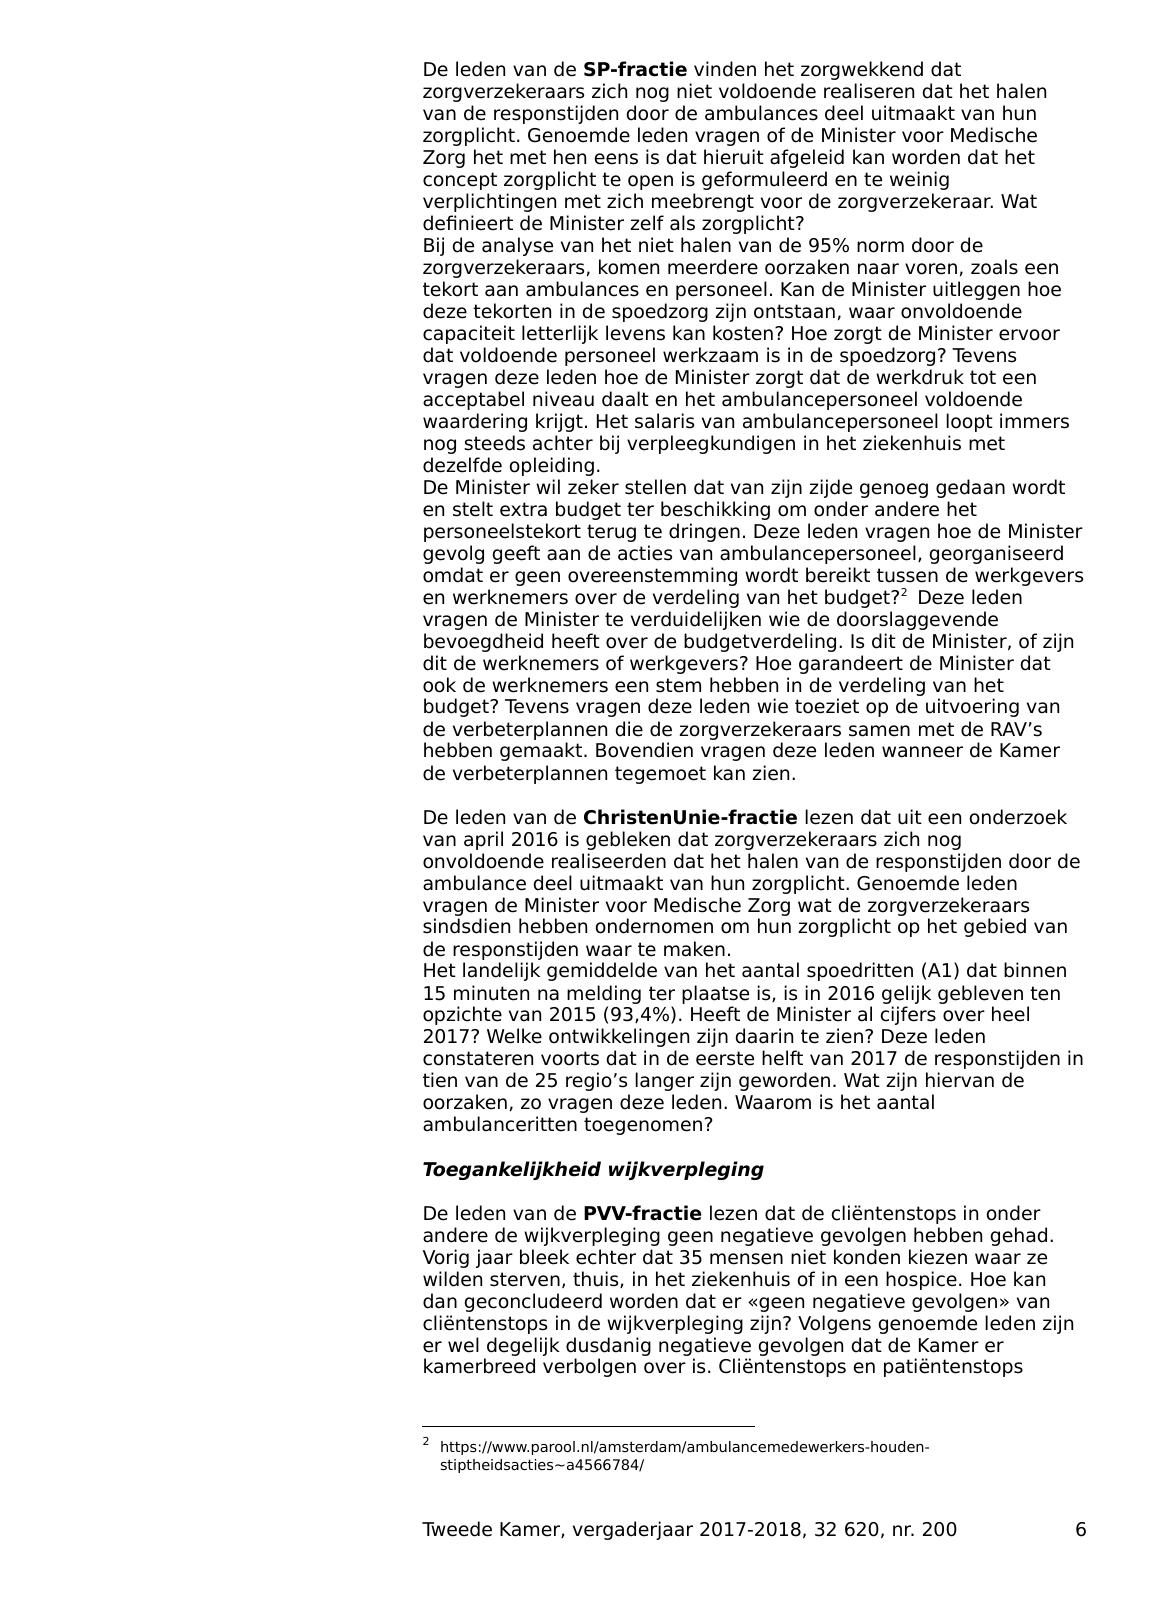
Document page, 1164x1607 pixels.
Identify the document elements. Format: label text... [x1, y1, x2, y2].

subtitle Toegankelijkheid wijkverpleging [422, 1158, 1087, 1180]
text De leden van de PVV-fractie lezen dat de cliëntenstops in onder andere de wijkverpleging geen negatieve gevolgen hebben gehad. Vorig jaar bleek echter dat 35 mensen niet konden kiezen waar ze wilden sterven, thuis, in het ziekenhuis of in een hospice. Hoe kan dan geconcludeerd worden dat er «geen negatieve gevolgen» van cliëntenstops in de wijkverpleging zijn? Volgens genoemde leden zijn er wel degelijk dusdanig negatieve gevolgen dat de Kamer er kamerbreed verbolgen over is. Cliëntenstops en patiëntenstops [422, 1203, 1087, 1378]
text Het landelijk gemiddelde van het aantal spoedritten (A1) dat binnen 15 minuten na melding ter plaatse is, is in 2016 gelijk gebleven ten opzichte van 2015 (93,4%). Heeft de Minister al cijfers over heel 2017? Welke ontwikkelingen zijn daarin te zien? Deze leden constateren voorts dat in de eerste helft van 2017 de responstijden in tien van de 25 regio’s langer zijn geworden. Wat zijn hiervan de oorzaken, zo vragen deze leden. Waarom is het aantal ambulanceritten toegenomen? [422, 960, 1087, 1136]
text https://www.parool.nl/amsterdam/ambulancemedewerkers-houden-stiptheidsacties~a4566784/ [422, 1435, 1087, 1474]
text De Minister wil zeker stellen dat van zijn zijde genoeg gedaan wordt en stelt extra budget ter beschikking om onder andere het personeelstekort terug te dringen. Deze leden vragen hoe de Minister gevolg geeft aan de acties van ambulancepersoneel, georganiseerd omdat er geen overeenstemming wordt bereikt tussen de werkgevers en werknemers over de verdeling van het budget? Deze leden vragen de Minister te verduidelijken wie de doorslaggevende bevoegdheid heeft over de budgetverdeling. Is dit de Minister, of zijn dit de werknemers of werkgevers? Hoe garandeert de Minister dat ook de werknemers een stem hebben in de verdeling van het budget? Tevens vragen deze leden wie toeziet op de uitvoering van de verbeterplannen die de zorgverzekeraars samen met de RAV’s hebben gemaakt. Bovendien vragen deze leden wanneer de Kamer de verbeterplannen tegemoet kan zien. [422, 477, 1087, 784]
text Bij de analyse van het niet halen van de 95% norm door de zorgverzekeraars, komen meerdere oorzaken naar voren, zoals een tekort aan ambulances en personeel. Kan de Minister uitleggen hoe deze tekorten in de spoedzorg zijn ontstaan, waar onvoldoende capaciteit letterlijk levens kan kosten? Hoe zorgt de Minister ervoor dat voldoende personeel werkzaam is in de spoedzorg? Tevens vragen deze leden hoe de Minister zorgt dat de werkdruk tot een acceptabel niveau daalt en het ambulancepersoneel voldoende waardering krijgt. Het salaris van ambulancepersoneel loopt immers nog steeds achter bij verpleegkundigen in het ziekenhuis met dezelfde opleiding. [422, 235, 1087, 477]
text De leden van de ChristenUnie-fractie lezen dat uit een onderzoek van april 2016 is gebleken dat zorgverzekeraars zich nog onvoldoende realiseerden dat het halen van de responstijden door de ambulance deel uitmaakt van hun zorgplicht. Genoemde leden vragen de Minister voor Medische Zorg wat de zorgverzekeraars sindsdien hebben ondernomen om hun zorgplicht op het gebied van de responstijden waar te maken. [422, 807, 1087, 960]
text De leden van de SP-fractie vinden het zorgwekkend dat zorgverzekeraars zich nog niet voldoende realiseren dat het halen van de responstijden door de ambulances deel uitmaakt van hun zorgplicht. Genoemde leden vragen of de Minister voor Medische Zorg het met hen eens is dat hieruit afgeleid kan worden dat het concept zorgplicht te open is geformuleerd en te weinig verplichtingen met zich meebrengt voor de zorgverzekeraar. Wat definieert de Minister zelf als zorgplicht? [422, 59, 1087, 235]
